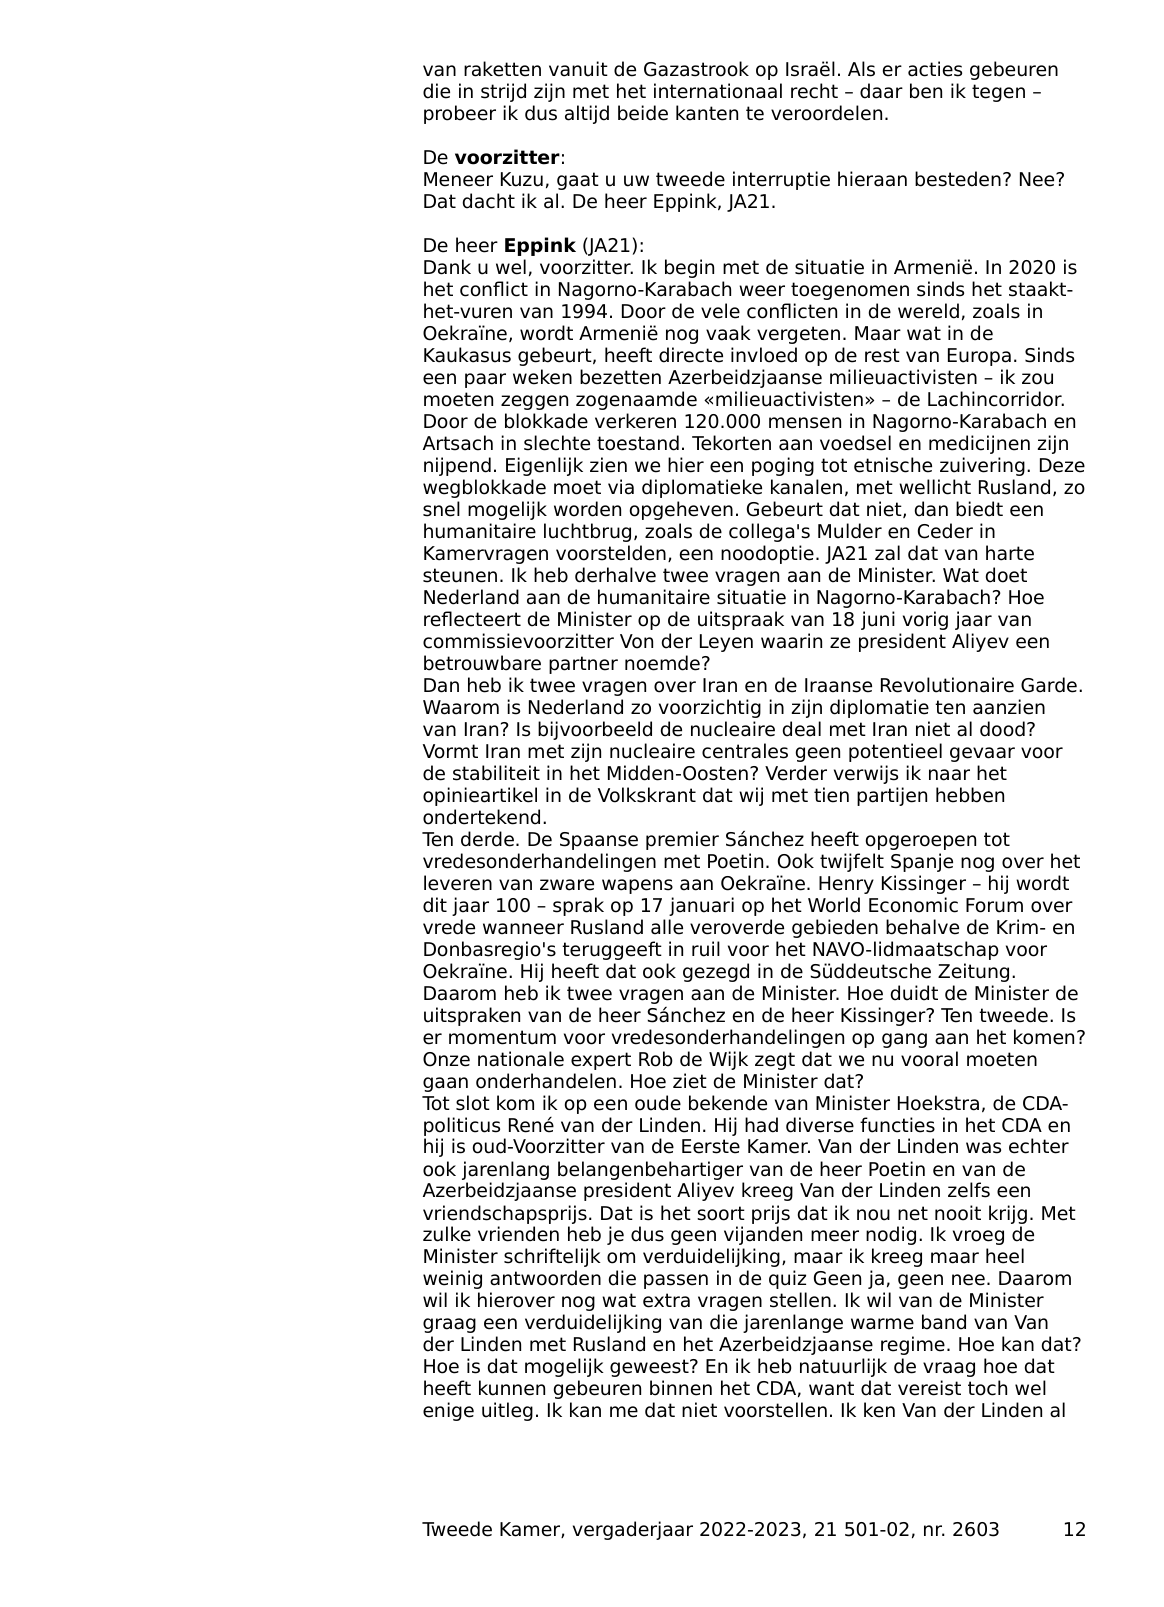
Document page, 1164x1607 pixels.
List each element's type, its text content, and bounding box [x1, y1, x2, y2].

text Dank u wel, voorzitter. Ik begin met de situatie in Armenië. In 2020 is het conflict in Nagorno-Karabach weer toegenomen sinds het staakt-het-vuren van 1994. Door de vele conflicten in de wereld, zoals in Oekraïne, wordt Armenië nog vaak vergeten. Maar wat in de Kaukasus gebeurt, heeft directe invloed op de rest van Europa. Sinds een paar weken bezetten Azerbeidzjaanse milieuactivisten – ik zou moeten zeggen zogenaamde «milieuactivisten» – de Lachincorridor. Door de blokkade verkeren 120.000 mensen in Nagorno-Karabach en Artsach in slechte toestand. Tekorten aan voedsel en medicijnen zijn nijpend. Eigenlijk zien we hier een poging tot etnische zuivering. Deze wegblokkade moet via diplomatieke kanalen, met wellicht Rusland, zo snel mogelijk worden opgeheven. Gebeurt dat niet, dan biedt een humanitaire luchtbrug, zoals de collega's Mulder en Ceder in Kamervragen voorstelden, een noodoptie. JA21 zal dat van harte steunen. Ik heb derhalve twee vragen aan de Minister. Wat doet Nederland aan de humanitaire situatie in Nagorno-Karabach? Hoe reflecteert de Minister op de uitspraak van 18 juni vorig jaar van commissievoorzitter Von der Leyen waarin ze president Aliyev een betrouwbare partner noemde? [422, 257, 1087, 675]
text Dan heb ik twee vragen over Iran en de Iraanse Revolutionaire Garde. Waarom is Nederland zo voorzichtig in zijn diplomatie ten aanzien van Iran? Is bijvoorbeeld de nucleaire deal met Iran niet al dood? Vormt Iran met zijn nucleaire centrales geen potentieel gevaar voor de stabiliteit in het Midden-Oosten? Verder verwijs ik naar het opinieartikel in de Volkskrant dat wij met tien partijen hebben ondertekend. [422, 675, 1087, 829]
text Ten derde. De Spaanse premier Sánchez heeft opgeroepen tot vredesonderhandelingen met Poetin. Ook twijfelt Spanje nog over het leveren van zware wapens aan Oekraïne. Henry Kissinger – hij wordt dit jaar 100 – sprak op 17 januari op het World Economic Forum over vrede wanneer Rusland alle veroverde gebieden behalve de Krim- en Donbasregio's teruggeeft in ruil voor het NAVO-lidmaatschap voor Oekraïne. Hij heeft dat ook gezegd in de Süddeutsche Zeitung. Daarom heb ik twee vragen aan de Minister. Hoe duidt de Minister de uitspraken van de heer Sánchez en de heer Kissinger? Ten tweede. Is er momentum voor vredesonderhandelingen op gang aan het komen? Onze nationale expert Rob de Wijk zegt dat we nu vooral moeten gaan onderhandelen. Hoe ziet de Minister dat? [422, 829, 1087, 1092]
text De voorzitter: [422, 147, 1087, 169]
text van raketten vanuit de Gazastrook op Israël. Als er acties gebeuren die in strijd zijn met het internationaal recht – daar ben ik tegen – probeer ik dus altijd beide kanten te veroordelen. [422, 59, 1087, 125]
text Tot slot kom ik op een oude bekende van Minister Hoekstra, de CDA-politicus René van der Linden. Hij had diverse functies in het CDA en hij is oud-Voorzitter van de Eerste Kamer. Van der Linden was echter ook jarenlang belangenbehartiger van de heer Poetin en van de Azerbeidzjaanse president Aliyev kreeg Van der Linden zelfs een vriendschapsprijs. Dat is het soort prijs dat ik nou net nooit krijg. Met zulke vrienden heb je dus geen vijanden meer nodig. Ik vroeg de Minister schriftelijk om verduidelijking, maar ik kreeg maar heel weinig antwoorden die passen in de quiz Geen ja, geen nee. Daarom wil ik hierover nog wat extra vragen stellen. Ik wil van de Minister graag een verduidelijking van die jarenlange warme band van Van der Linden met Rusland en het Azerbeidzjaanse regime. Hoe kan dat? Hoe is dat mogelijk geweest? En ik heb natuurlijk de vraag hoe dat heeft kunnen gebeuren binnen het CDA, want dat vereist toch wel enige uitleg. Ik kan me dat niet voorstellen. Ik ken Van der Linden al [422, 1092, 1087, 1422]
text De heer Eppink (JA21): [422, 235, 1087, 257]
text Meneer Kuzu, gaat u uw tweede interruptie hieraan besteden? Nee? Dat dacht ik al. De heer Eppink, JA21. [422, 169, 1087, 213]
